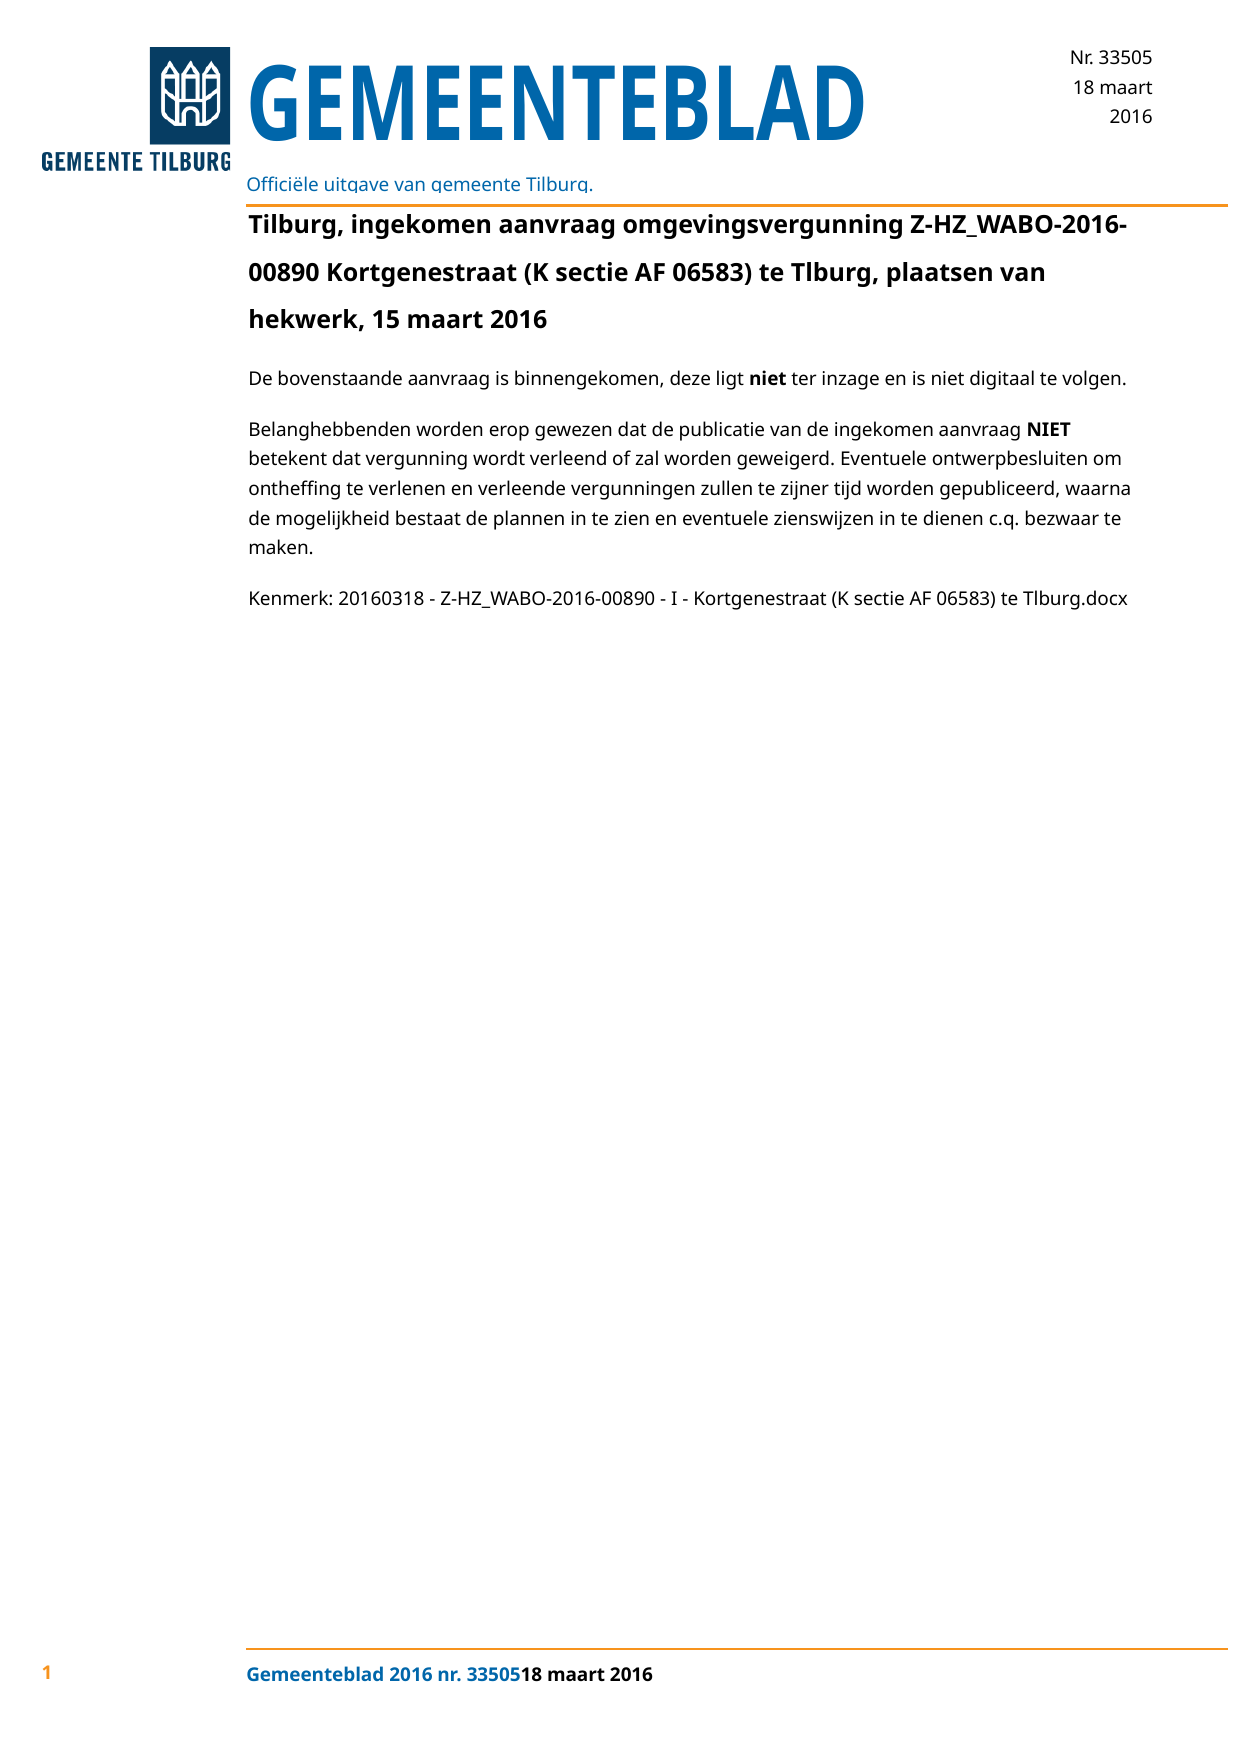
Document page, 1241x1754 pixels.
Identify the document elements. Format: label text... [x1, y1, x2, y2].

picture [41, 47, 231, 172]
text Kenmerk: 20160318 - Z-HZ_WABO-2016-00890 - I - Kortgenestraat (K sectie AF 06583) te Tlburg.docx [248, 585, 1152, 610]
text De bovenstaande aanvraag is binnengekomen, deze ligt niet ter inzage en is niet digitaal te volgen. [248, 366, 1152, 391]
text Tilburg, ingekomen aanvraag omgevingsvergunning Z-HZ_WABO-2016-00890 Kortgenestraat (K sectie AF 06583) te Tlburg, plaatsen van hekwerk, 15 maart 2016 [248, 207, 1152, 336]
text Belanghebbenden worden erop gewezen dat de publicatie van de ingekomen aanvraag NIET betekent dat vergunning wordt verleend of zal worden geweigerd. Eventuele ontwerpbesluiten om ontheffing te verlenen en verleende vergunningen zullen te zijner tijd worden gepubliceerd, waarna de mogelijkheid bestaat de plannen in te zien en eventuele zienswijzen in te dienen c.q. bezwaar te maken. [248, 416, 1152, 560]
